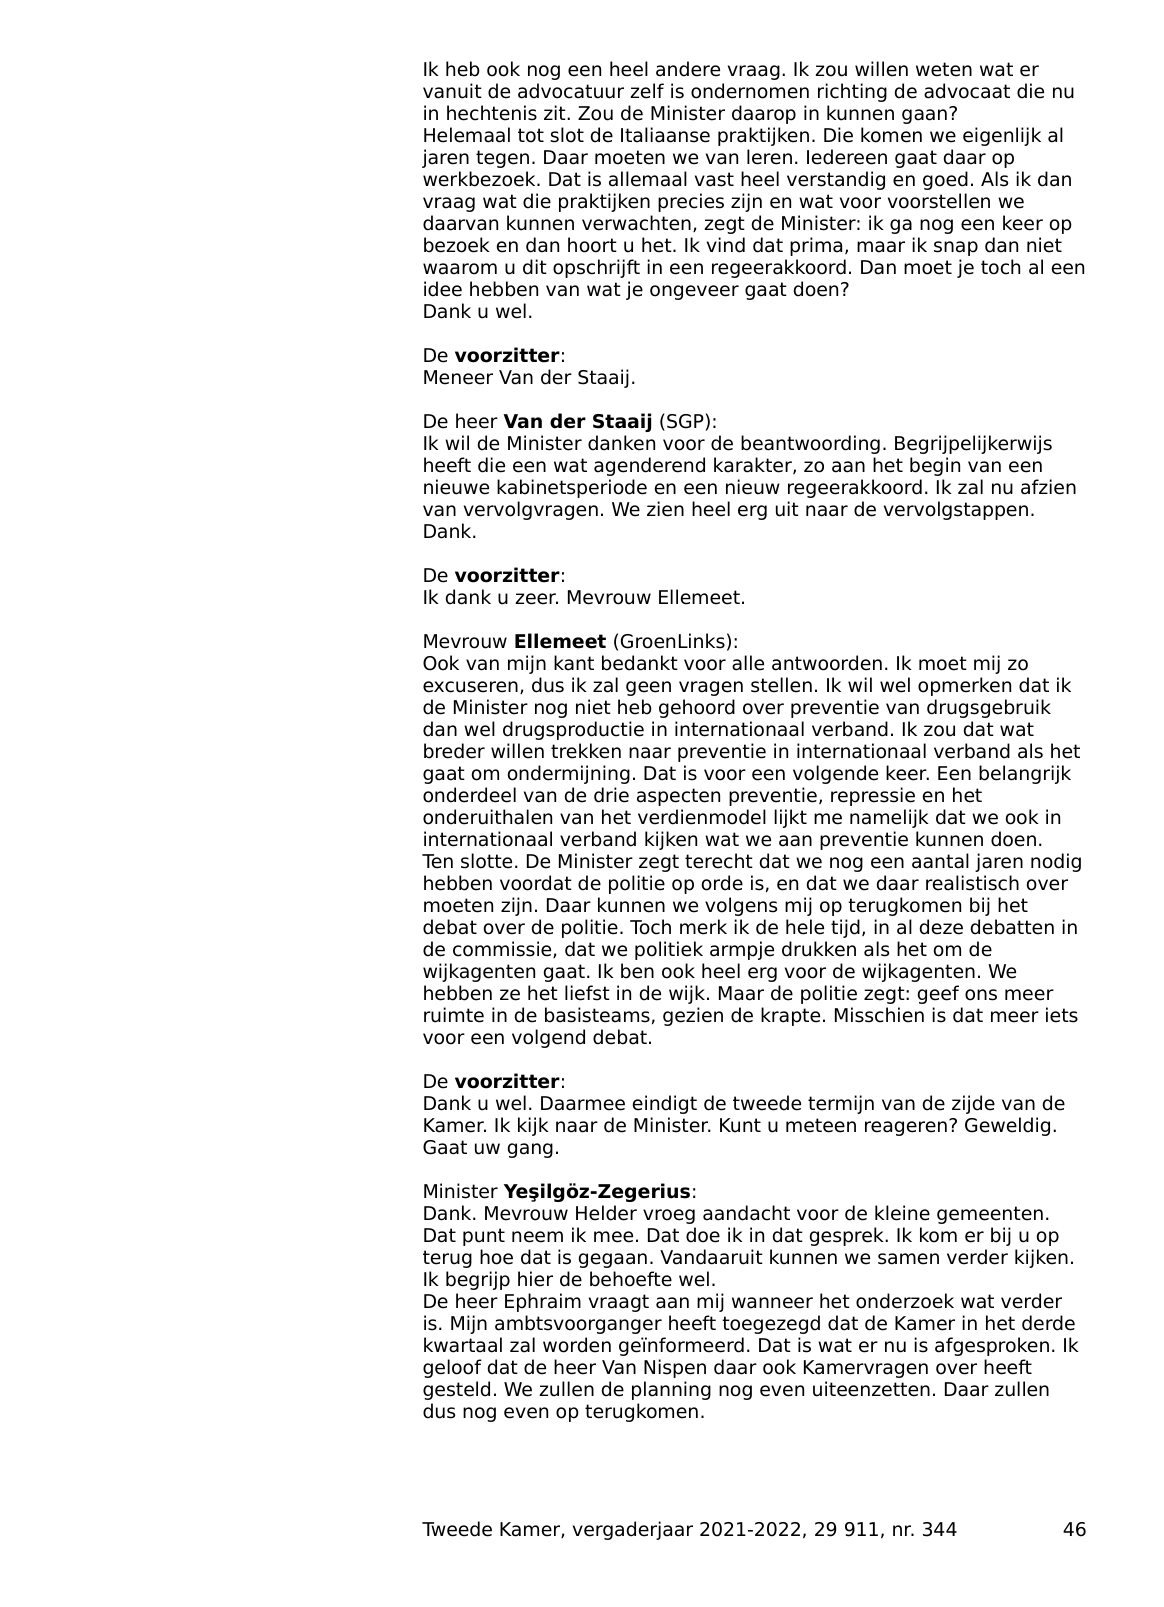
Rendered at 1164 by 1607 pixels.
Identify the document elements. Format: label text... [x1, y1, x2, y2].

text De voorzitter: [422, 1071, 1087, 1093]
text Ook van mijn kant bedankt voor alle antwoorden. Ik moet mij zo excuseren, dus ik zal geen vragen stellen. Ik wil wel opmerken dat ik de Minister nog niet heb gehoord over preventie van drugsgebruik dan wel drugsproductie in internationaal verband. Ik zou dat wat breder willen trekken naar preventie in internationaal verband als het gaat om ondermijning. Dat is voor een volgende keer. Een belangrijk onderdeel van de drie aspecten preventie, repressie en het onderuithalen van het verdienmodel lijkt me namelijk dat we ook in internationaal verband kijken wat we aan preventie kunnen doen. [422, 653, 1087, 851]
text De heer Ephraim vraagt aan mij wanneer het onderzoek wat verder is. Mijn ambtsvoorganger heeft toegezegd dat de Kamer in het derde kwartaal zal worden geïnformeerd. Dat is wat er nu is afgesproken. Ik geloof dat de heer Van Nispen daar ook Kamervragen over heeft gesteld. We zullen de planning nog even uiteenzetten. Daar zullen dus nog even op terugkomen. [422, 1291, 1087, 1423]
text Ik heb ook nog een heel andere vraag. Ik zou willen weten wat er vanuit de advocatuur zelf is ondernomen richting de advocaat die nu in hechtenis zit. Zou de Minister daarop in kunnen gaan? [422, 59, 1087, 125]
text Ik wil de Minister danken voor de beantwoording. Begrijpelijkerwijs heeft die een wat agenderend karakter, zo aan het begin van een nieuwe kabinetsperiode en een nieuw regeerakkoord. Ik zal nu afzien van vervolgvragen. We zien heel erg uit naar de vervolgstappen. [422, 433, 1087, 521]
text Ten slotte. De Minister zegt terecht dat we nog een aantal jaren nodig hebben voordat de politie op orde is, en dat we daar realistisch over moeten zijn. Daar kunnen we volgens mij op terugkomen bij het debat over de politie. Toch merk ik de hele tijd, in al deze debatten in de commissie, dat we politiek armpje drukken als het om de wijkagenten gaat. Ik ben ook heel erg voor de wijkagenten. We hebben ze het liefst in de wijk. Maar de politie zegt: geef ons meer ruimte in de basisteams, gezien de krapte. Misschien is dat meer iets voor een volgend debat. [422, 851, 1087, 1049]
text Mevrouw Ellemeet (GroenLinks): [422, 631, 1087, 653]
text De voorzitter: [422, 345, 1087, 367]
text Ik dank u zeer. Mevrouw Ellemeet. [422, 587, 1087, 609]
text Dank u wel. Daarmee eindigt de tweede termijn van de zijde van de Kamer. Ik kijk naar de Minister. Kunt u meteen reageren? Geweldig. Gaat uw gang. [422, 1093, 1087, 1159]
text De voorzitter: [422, 565, 1087, 587]
text Meneer Van der Staaij. [422, 367, 1087, 389]
text Dank u wel. [422, 301, 1087, 323]
text Dank. Mevrouw Helder vroeg aandacht voor de kleine gemeenten. Dat punt neem ik mee. Dat doe ik in dat gesprek. Ik kom er bij u op terug hoe dat is gegaan. Vandaaruit kunnen we samen verder kijken. Ik begrijp hier de behoefte wel. [422, 1203, 1087, 1291]
text De heer Van der Staaij (SGP): [422, 411, 1087, 433]
text Helemaal tot slot de Italiaanse praktijken. Die komen we eigenlijk al jaren tegen. Daar moeten we van leren. Iedereen gaat daar op werkbezoek. Dat is allemaal vast heel verstandig en goed. Als ik dan vraag wat die praktijken precies zijn en wat voor voorstellen we daarvan kunnen verwachten, zegt de Minister: ik ga nog een keer op bezoek en dan hoort u het. Ik vind dat prima, maar ik snap dan niet waarom u dit opschrijft in een regeerakkoord. Dan moet je toch al een idee hebben van wat je ongeveer gaat doen? [422, 125, 1087, 301]
text Minister Yeşilgöz-Zegerius: [422, 1181, 1087, 1203]
text Dank. [422, 521, 1087, 543]
